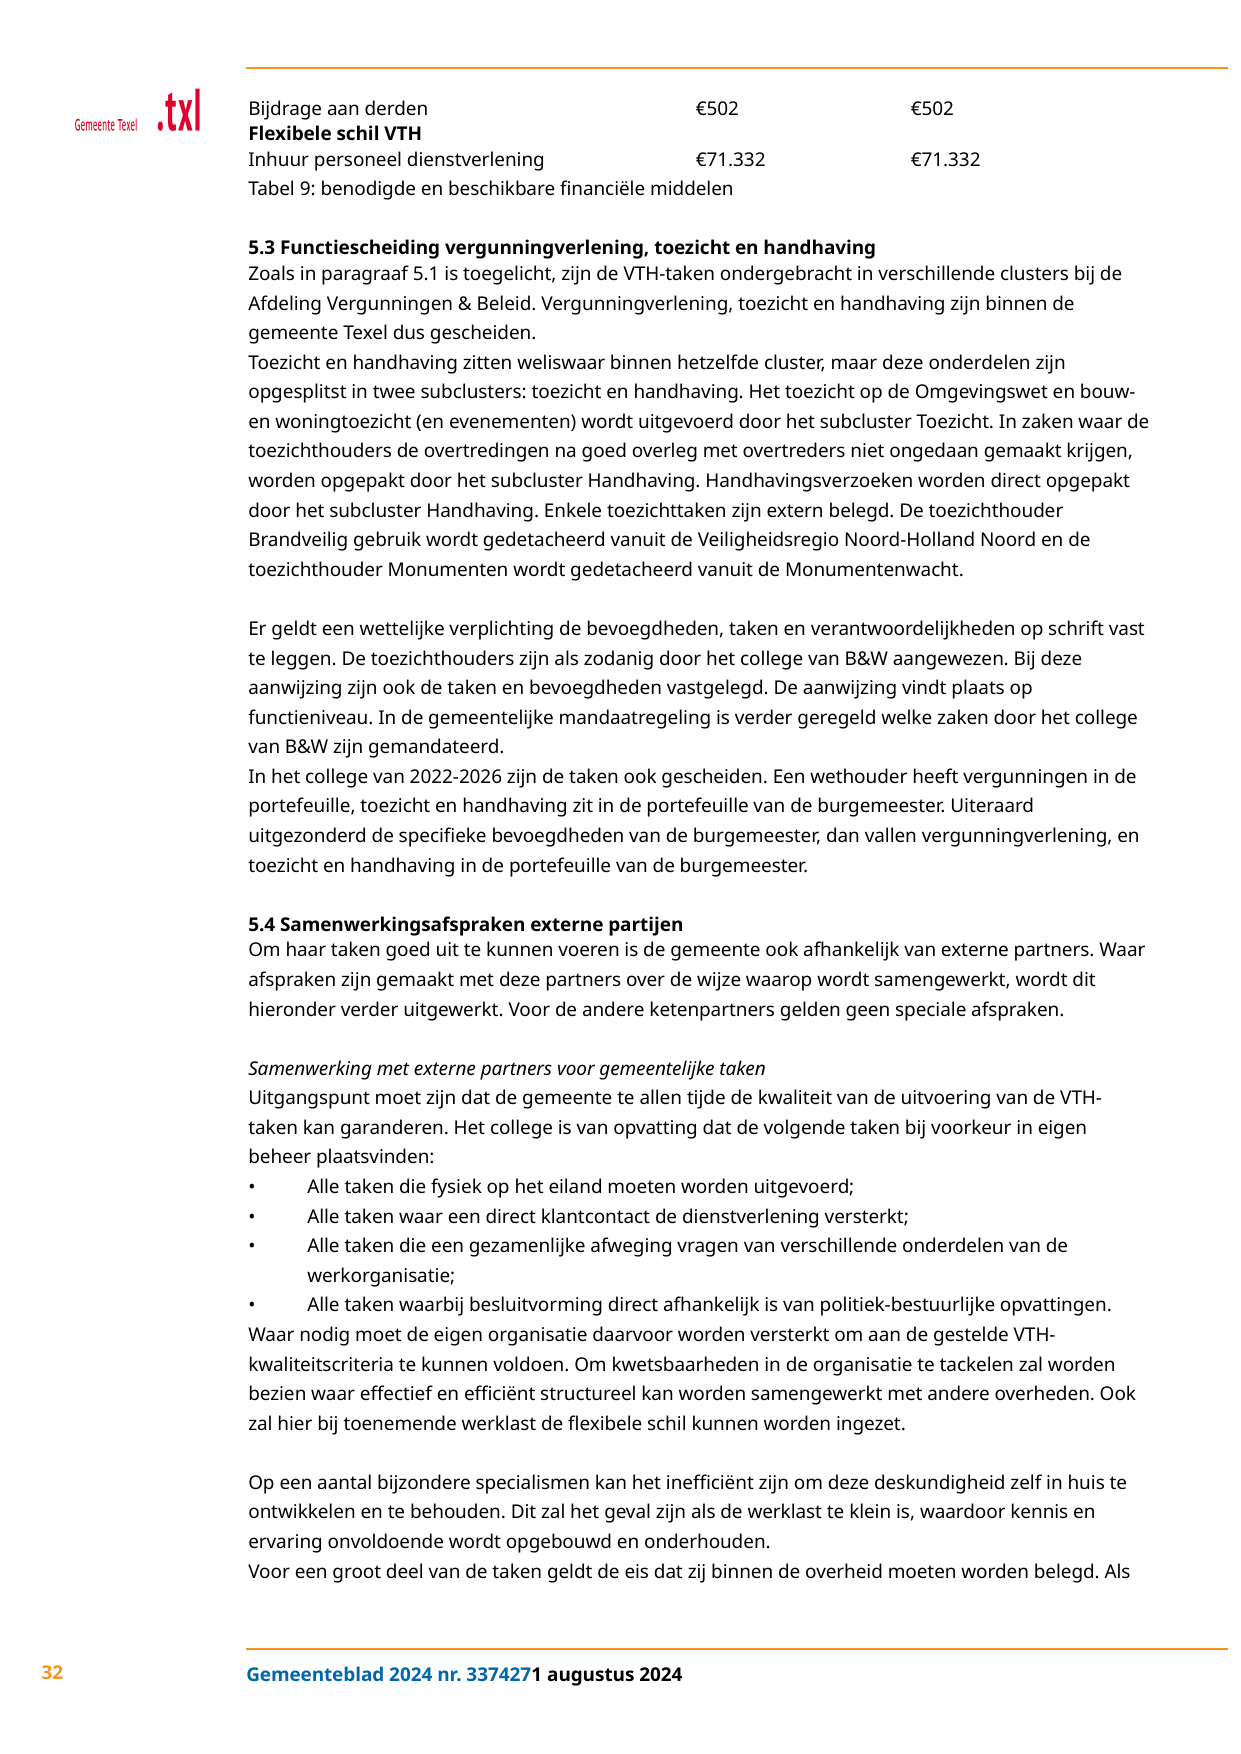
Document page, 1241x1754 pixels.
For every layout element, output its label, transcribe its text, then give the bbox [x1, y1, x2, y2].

text Samenwerking met externe partners voor gemeentelijke taken [248, 1055, 1152, 1081]
text In het college van 2022-2026 zijn de taken ook gescheiden. Een wethouder heeft vergunningen in de portefeuille, toezicht en handhaving zit in de portefeuille van de burgemeester. Uiteraard uitgezonderd de specifieke bevoegdheden van de burgemeester, dan vallen vergunningverlening, en toezicht en handhaving in de portefeuille van de burgemeester. [248, 763, 1152, 877]
text Toezicht en handhaving zitten weliswaar binnen hetzelfde cluster, maar deze onderdelen zijn opgesplitst in twee subclusters: toezicht en handhaving. Het toezicht op de Omgevingswet en bouw- en woningtoezicht (en evenementen) wordt uitgevoerd door het subcluster Toezicht. In zaken waar de toezichthouders de overtredingen na goed overleg met overtreders niet ongedaan gemaakt krijgen, worden opgepakt door het subcluster Handhaving. Handhavingsverzoeken worden direct opgepakt door het subcluster Handhaving. Enkele toezichttaken zijn extern belegd. De toezichthouder Brandveilig gebruik wordt gedetacheerd vanuit de Veiligheidsregio Noord-Holland Noord en de toezichthouder Monumenten wordt gedetacheerd vanuit de Monumentenwacht. [248, 349, 1152, 582]
table_cell [911, 121, 1152, 146]
text Om haar taken goed uit te kunnen voeren is de gemeente ook afhankelijk van externe partners. Waar afspraken zijn gemaakt met deze partners over de wijze waarop wordt samengewerkt, wordt dit hieronder verder uitgewerkt. Voor de andere ketenpartners gelden geen speciale afspraken. [248, 937, 1152, 1022]
table_cell [696, 121, 911, 146]
picture [41, 47, 231, 172]
table_cell Inhuur personeel dienstverlening [248, 146, 696, 172]
text Uitgangspunt moet zijn dat de gemeente te allen tijde de kwaliteit van de uitvoering van de VTH-taken kan garanderen. Het college is van opvatting dat de volgende taken bij voorkeur in eigen beheer plaatsvinden: [248, 1084, 1152, 1169]
table_cell €502 [911, 95, 1152, 121]
table_cell €71.332 [911, 146, 1152, 172]
table_cell €71.332 [696, 146, 911, 172]
text Tabel 9: benodigde en beschikbare financiële middelen [248, 175, 1152, 201]
text 5.4 Samenwerkingsafspraken externe partijen [248, 911, 1152, 937]
table_cell Flexibele schil VTH [248, 121, 696, 146]
list Alle taken waarbij besluitvorming direct afhankelijk is van politiek-bestuurlijke opvattingen. [248, 1292, 1152, 1317]
text Er geldt een wettelijke verplichting de bevoegdheden, taken en verantwoordelijkheden op schrift vast te leggen. De toezichthouders zijn als zodanig door het college van B&W aangewezen. Bij deze aanwijzing zijn ook de taken en bevoegdheden vastgelegd. De aanwijzing vindt plaats op functieniveau. In de gemeentelijke mandaatregeling is verder geregeld welke zaken door het college van B&W zijn gemandateerd. [248, 615, 1152, 759]
list Alle taken die een gezamenlijke afweging vragen van verschillende onderdelen van de werkorganisatie; [248, 1232, 1152, 1288]
list Alle taken die fysiek op het eiland moeten worden uitgevoerd; [248, 1173, 1152, 1199]
text Voor een groot deel van de taken geldt de eis dat zij binnen de overheid moeten worden belegd. Als [248, 1558, 1152, 1584]
table_cell Bijdrage aan derden [248, 95, 696, 121]
text Zoals in paragraaf 5.1 is toegelicht, zijn de VTH-taken ondergebracht in verschillende clusters bij de Afdeling Vergunningen & Beleid. Vergunningverlening, toezicht en handhaving zijn binnen de gemeente Texel dus gescheiden. [248, 260, 1152, 345]
text 5.3 Functiescheiding vergunningverlening, toezicht en handhaving [248, 234, 1152, 260]
list Alle taken waar een direct klantcontact de dienstverlening versterkt; [248, 1203, 1152, 1229]
text Op een aantal bijzondere specialismen kan het inefficiënt zijn om deze deskundigheid zelf in huis te ontwikkelen en te behouden. Dit zal het geval zijn als de werklast te klein is, waardoor kennis en ervaring onvoldoende wordt opgebouwd en onderhouden. [248, 1469, 1152, 1554]
text Waar nodig moet de eigen organisatie daarvoor worden versterkt om aan de gestelde VTH-kwaliteitscriteria te kunnen voldoen. Om kwetsbaarheden in de organisatie te tackelen zal worden bezien waar effectief en efficiënt structureel kan worden samengewerkt met andere overheden. Ook zal hier bij toenemende werklast de flexibele schil kunnen worden ingezet. [248, 1321, 1152, 1436]
table_cell €502 [696, 95, 911, 121]
